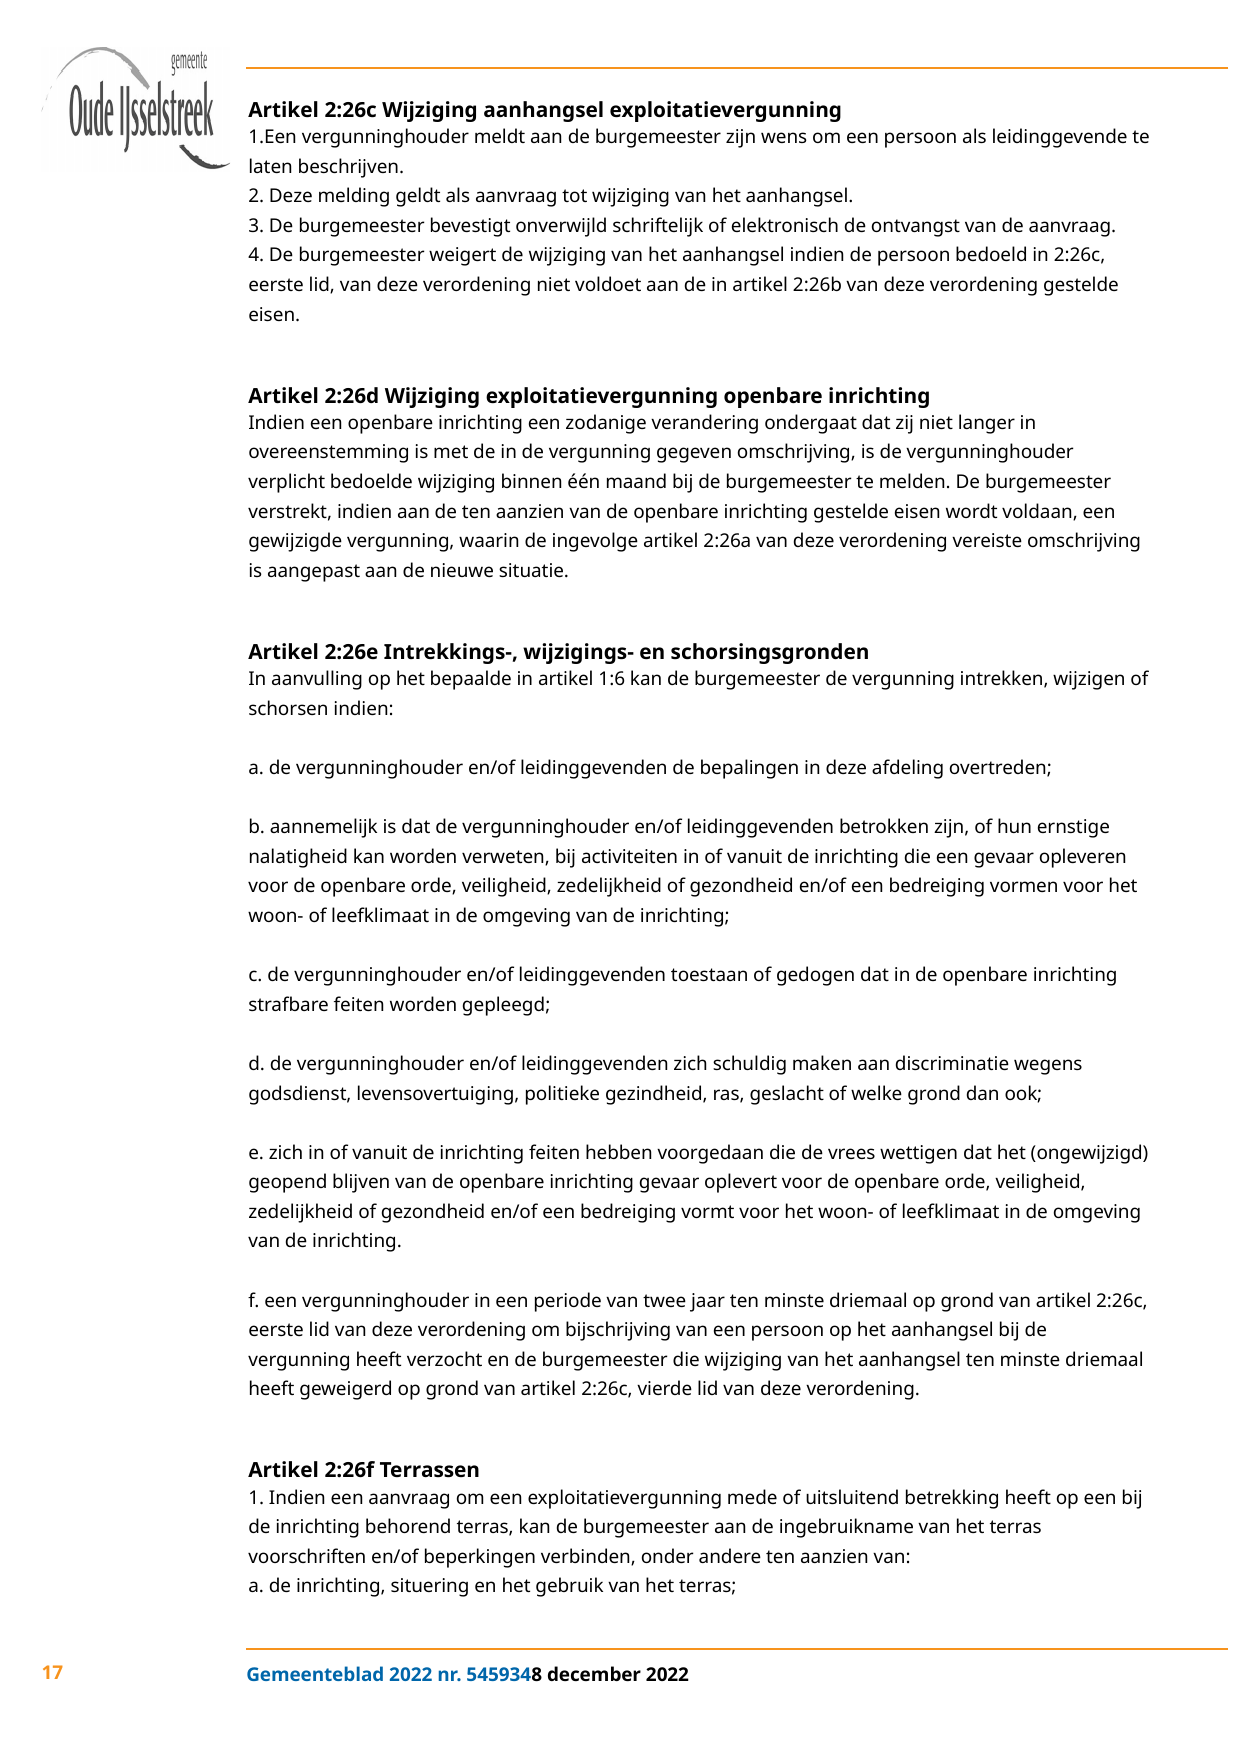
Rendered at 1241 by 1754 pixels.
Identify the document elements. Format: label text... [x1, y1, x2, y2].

text Indien een openbare inrichting een zodanige verandering ondergaat dat zij niet langer in overeenstemming is met de in de vergunning gegeven omschrijving, is de vergunninghouder verplicht bedoelde wijziging binnen één maand bij de burgemeester te melden. De burgemeester verstrekt, indien aan de ten aanzien van de openbare inrichting gestelde eisen wordt voldaan, een gewijzigde vergunning, waarin de ingevolge artikel 2:26a van deze verordening vereiste omschrijving is aangepast aan de nieuwe situatie. [248, 409, 1152, 583]
picture [41, 47, 231, 172]
text Artikel 2:26c Wijziging aanhangsel exploitatievergunning [248, 95, 1152, 123]
text c. de vergunninghouder en/of leidinggevenden toestaan of gedogen dat in de openbare inrichting strafbare feiten worden gepleegd; [248, 961, 1152, 1017]
text 1.Een vergunninghouder meldt aan de burgemeester zijn wens om een persoon als leidinggevende te laten beschrijven. [248, 123, 1152, 178]
text e. zich in of vanuit de inrichting feiten hebben voorgedaan die de vrees wettigen dat het (ongewijzigd) geopend blijven van de openbare inrichting gevaar oplevert voor de openbare orde, veiligheid, zedelijkheid of gezondheid en/of een bedreiging vormt voor het woon- of leefklimaat in de omgeving van de inrichting. [248, 1139, 1152, 1253]
text 1. Indien een aanvraag om een exploitatievergunning mede of uitsluitend betrekking heeft op een bij de inrichting behorend terras, kan de burgemeester aan de ingebruikname van het terras voorschriften en/of beperkingen verbinden, onder andere ten aanzien van: [248, 1484, 1152, 1569]
text 2. Deze melding geldt als aanvraag tot wijziging van het aanhangsel. [248, 182, 1152, 208]
text d. de vergunninghouder en/of leidinggevenden zich schuldig maken aan discriminatie wegens godsdienst, levensovertuiging, politieke gezindheid, ras, geslacht of welke grond dan ook; [248, 1050, 1152, 1105]
text f. een vergunninghouder in een periode van twee jaar ten minste driemaal op grond van artikel 2:26c, eerste lid van deze verordening om bijschrijving van een persoon op het aanhangsel bij de vergunning heeft verzocht en de burgemeester die wijziging van het aanhangsel ten minste driemaal heeft geweigerd op grond van artikel 2:26c, vierde lid van deze verordening. [248, 1287, 1152, 1401]
text b. aannemelijk is dat de vergunninghouder en/of leidinggevenden betrokken zijn, of hun ernstige nalatigheid kan worden verweten, bij activiteiten in of vanuit de inrichting die een gevaar opleveren voor de openbare orde, veiligheid, zedelijkheid of gezondheid en/of een bedreiging vormen voor het woon- of leefklimaat in de omgeving van de inrichting; [248, 813, 1152, 928]
text a. de vergunninghouder en/of leidinggevenden de bepalingen in deze afdeling overtreden; [248, 754, 1152, 780]
text 4. De burgemeester weigert de wijziging van het aanhangsel indien de persoon bedoeld in 2:26c, eerste lid, van deze verordening niet voldoet aan de in artikel 2:26b van deze verordening gestelde eisen. [248, 242, 1152, 326]
text a. de inrichting, situering en het gebruik van het terras; [248, 1573, 1152, 1598]
text Artikel 2:26d Wijziging exploitatievergunning openbare inrichting [248, 381, 1152, 409]
text 3. De burgemeester bevestigt onverwijld schriftelijk of elektronisch de ontvangst van de aanvraag. [248, 212, 1152, 238]
text Artikel 2:26e Intrekkings-, wijzigings- en schorsingsgronden [248, 637, 1152, 666]
text Artikel 2:26f Terrassen [248, 1456, 1152, 1484]
text In aanvulling op het bepaalde in artikel 1:6 kan de burgemeester de vergunning intrekken, wijzigen of schorsen indien: [248, 666, 1152, 721]
